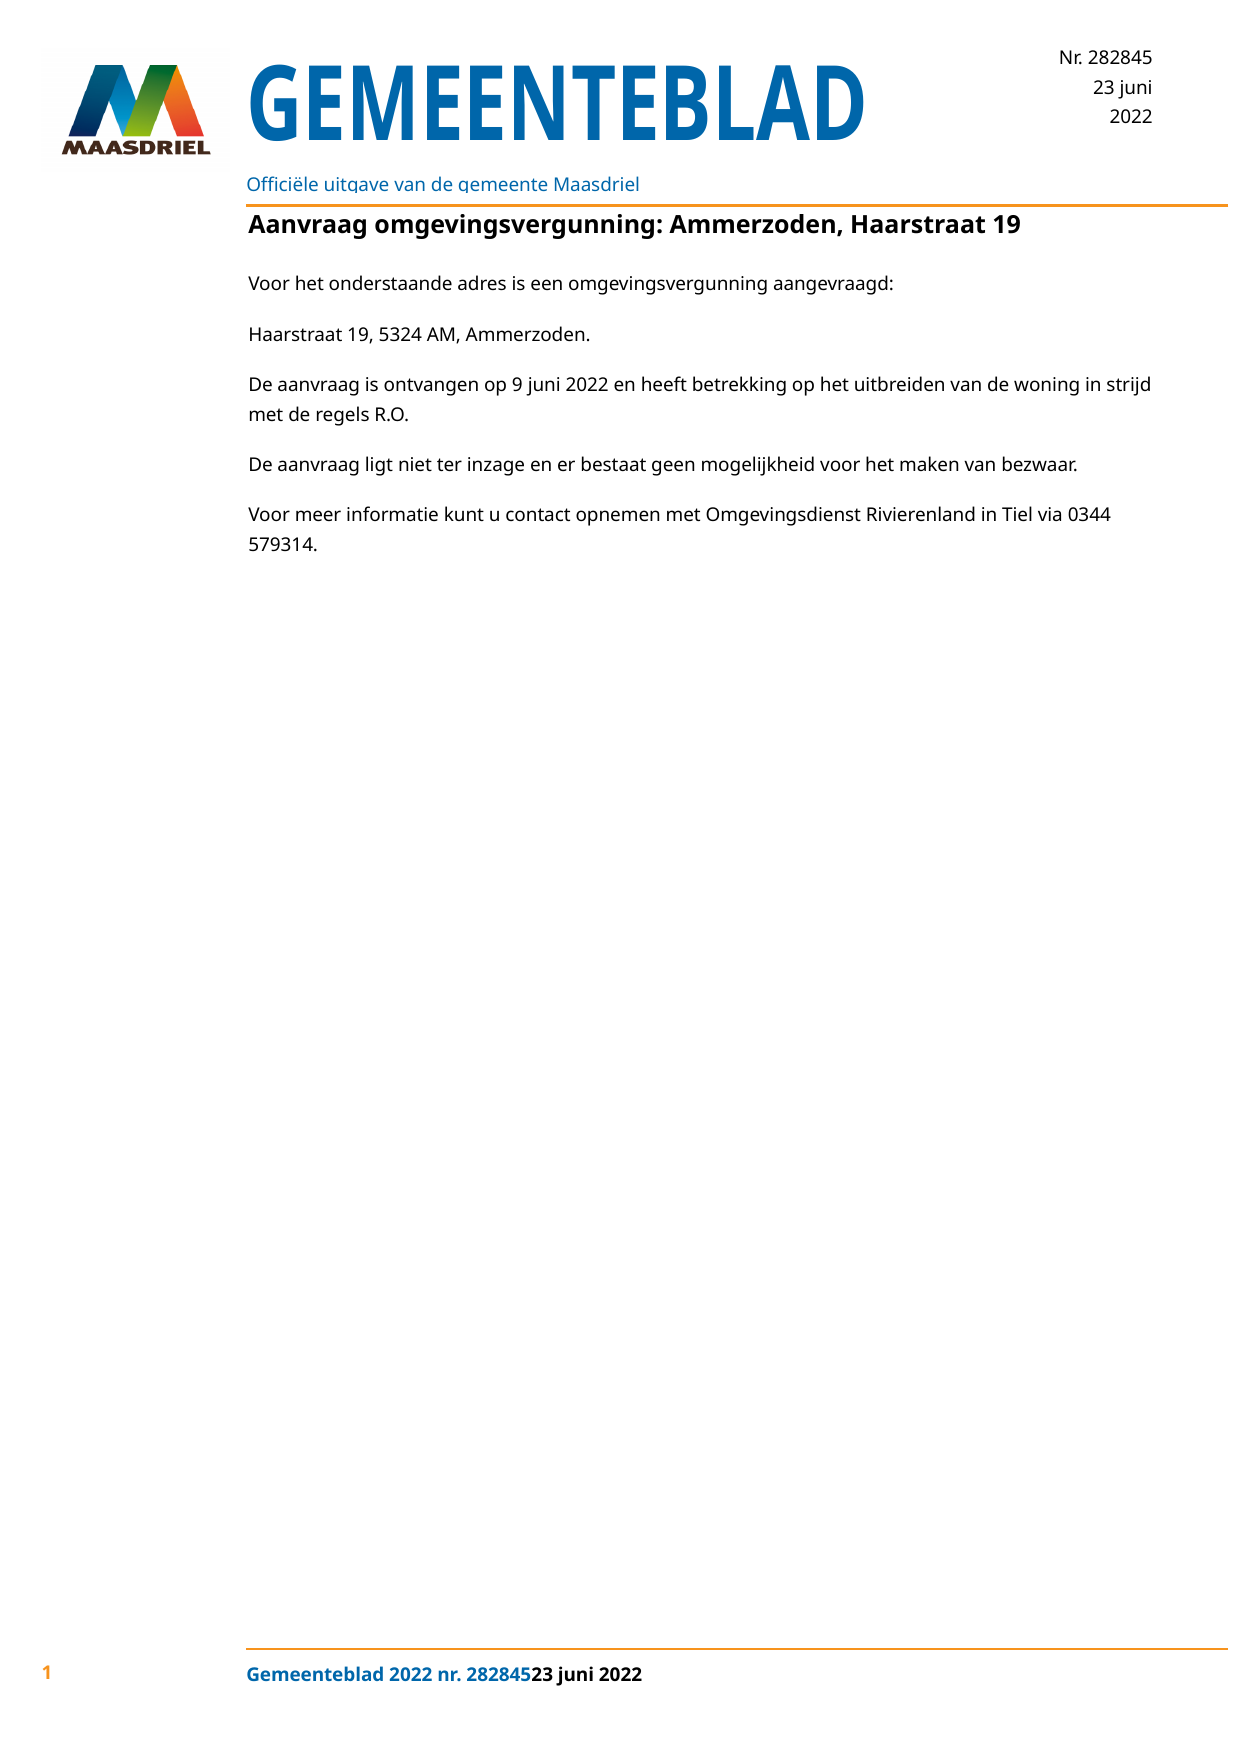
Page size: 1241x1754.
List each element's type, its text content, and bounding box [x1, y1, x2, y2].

text Aanvraag omgevingsvergunning: Ammerzoden, Haarstraat 19 [248, 207, 1152, 241]
text De aanvraag ligt niet ter inzage en er bestaat geen mogelijkheid voor het maken van bezwaar. [248, 451, 1152, 477]
text De aanvraag is ontvangen op 9 juni 2022 en heeft betrekking op het uitbreiden van de woning in strijd met de regels R.O. [248, 371, 1152, 426]
text Voor meer informatie kunt u contact opnemen met Omgevingsdienst Rivierenland in Tiel via 0344 579314. [248, 502, 1152, 557]
text Haarstraat 19, 5324 AM, Ammerzoden. [248, 321, 1152, 346]
text Voor het onderstaande adres is een omgevingsvergunning aangevraagd: [248, 270, 1152, 296]
picture [41, 47, 231, 172]
